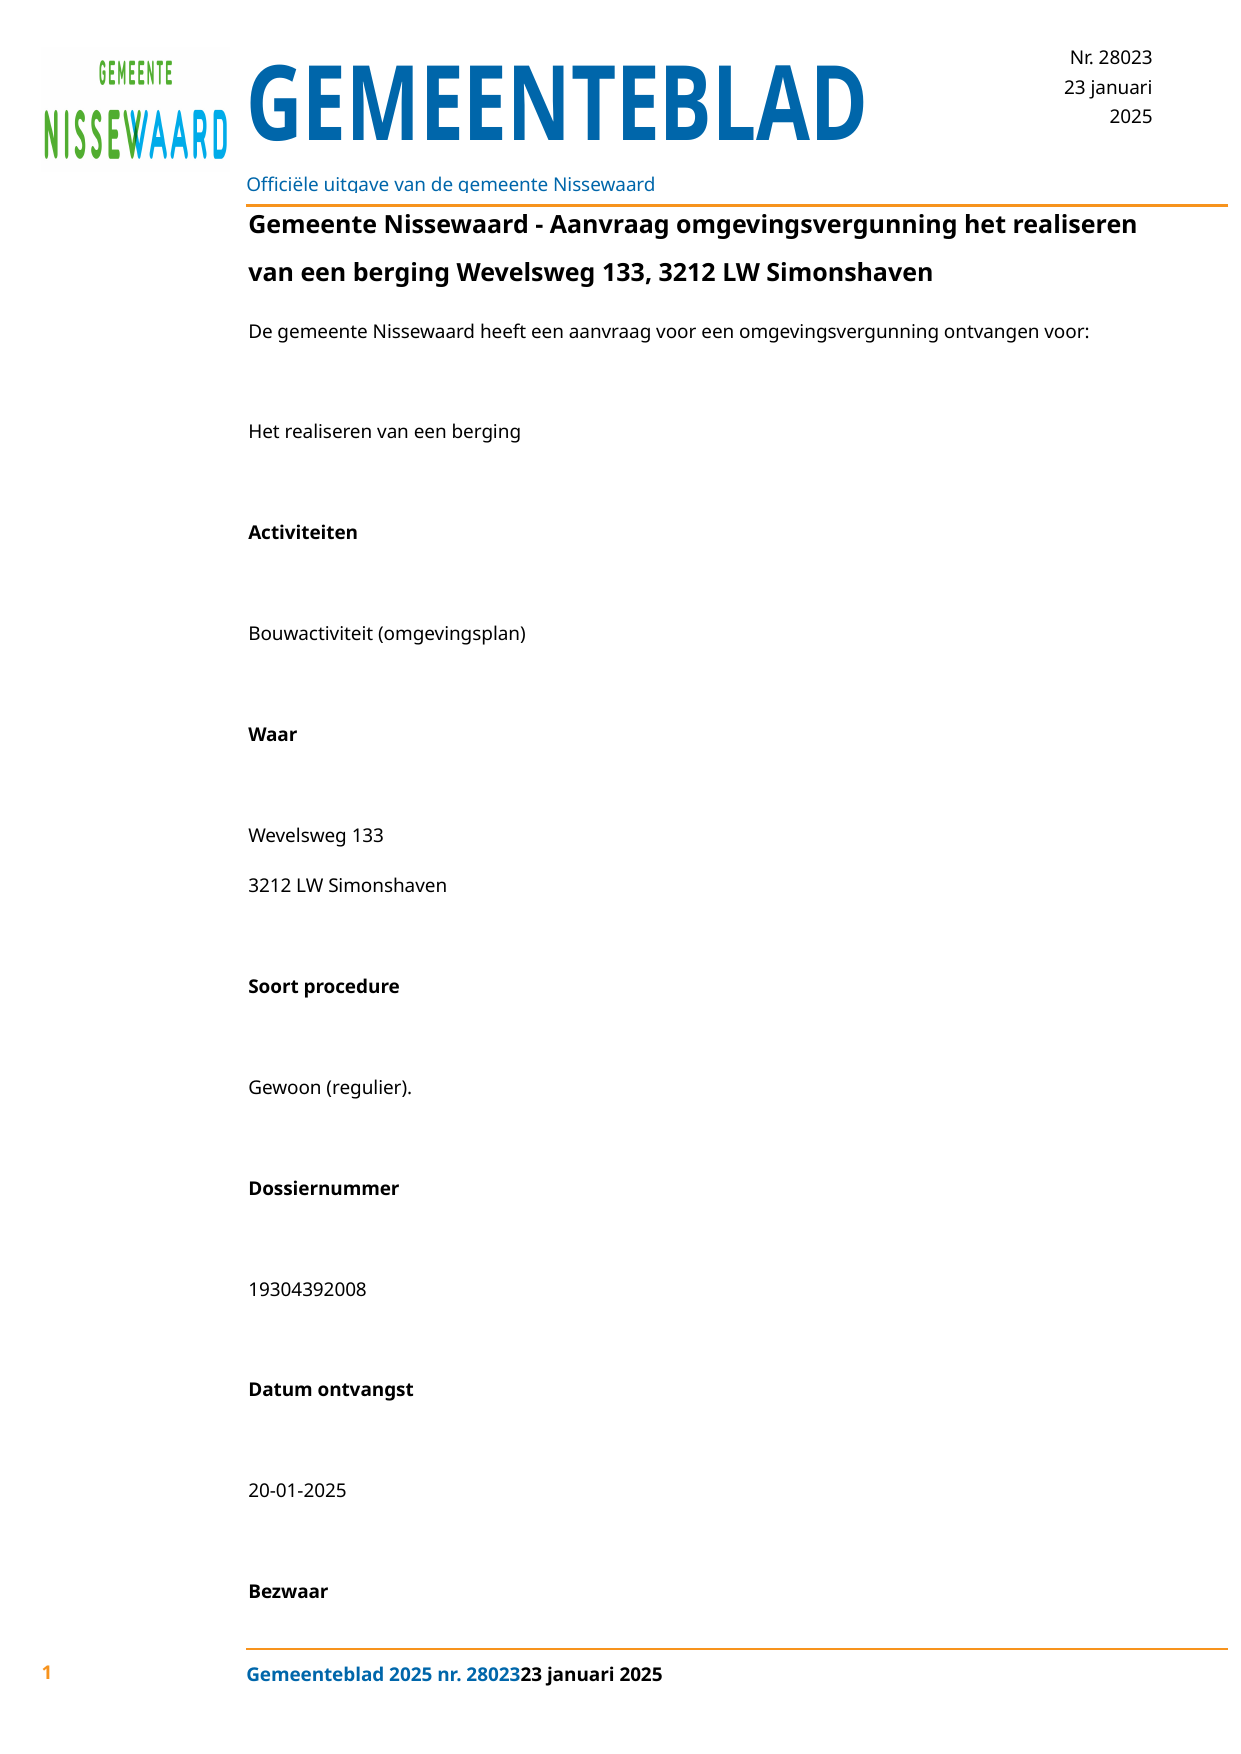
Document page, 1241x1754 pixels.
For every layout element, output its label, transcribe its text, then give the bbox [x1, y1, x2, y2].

text Wevelsweg 133 [248, 822, 1152, 848]
text 20-01-2025 [248, 1477, 1152, 1503]
text Bezwaar [248, 1578, 1152, 1604]
text 3212 LW Simonshaven [248, 872, 1152, 898]
text Het realiseren van een berging [248, 419, 1152, 444]
text De gemeente Nissewaard heeft een aanvraag voor een omgevingsvergunning ontvangen voor: [248, 318, 1152, 344]
text Dossiernummer [248, 1175, 1152, 1201]
text Bouwactiviteit (omgevingsplan) [248, 620, 1152, 646]
text Datum ontvangst [248, 1377, 1152, 1402]
text Activiteiten [248, 519, 1152, 545]
text 19304392008 [248, 1276, 1152, 1302]
picture [41, 47, 231, 172]
text Soort procedure [248, 973, 1152, 999]
text Gewoon (regulier). [248, 1074, 1152, 1100]
text Waar [248, 721, 1152, 747]
text Gemeente Nissewaard - Aanvraag omgevingsvergunning het realiseren van een berging Wevelsweg 133, 3212 LW Simonshaven [248, 207, 1152, 288]
